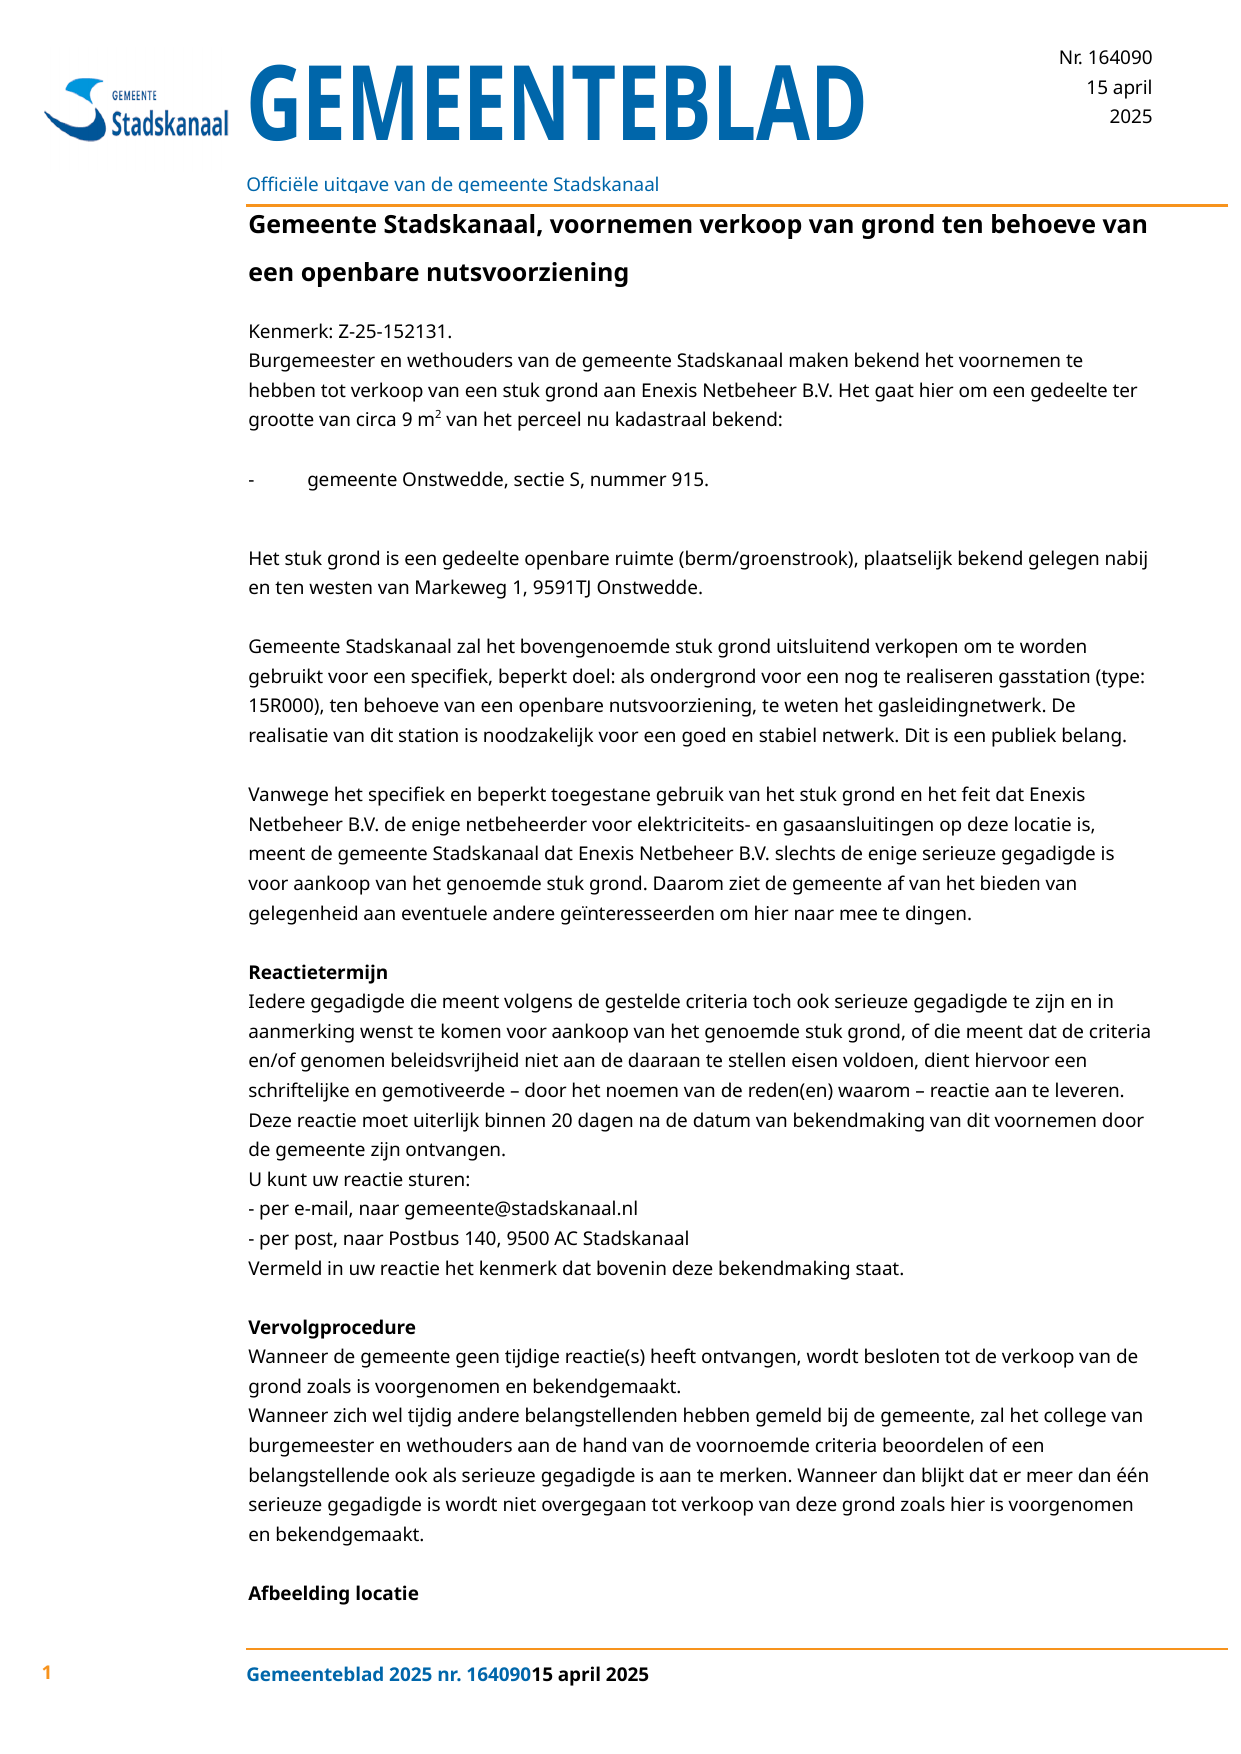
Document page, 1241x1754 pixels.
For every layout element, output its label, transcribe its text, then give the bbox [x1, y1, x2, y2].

text Kenmerk: Z-25-152131. [248, 318, 1152, 344]
text Reactietermijn [248, 959, 1152, 984]
text Vermeld in uw reactie het kenmerk dat bovenin deze bekendmaking staat. [248, 1255, 1152, 1280]
text Vanwege het specifiek en beperkt toegestane gebruik van het stuk grond en het feit dat Enexis Netbeheer B.V. de enige netbeheerder voor elektriciteits- en gasaansluitingen op deze locatie is, meent de gemeente Stadskanaal dat Enexis Netbeheer B.V. slechts de enige serieuze gegadigde is voor aankoop van het genoemde stuk grond. Daarom ziet de gemeente af van het bieden van gelegenheid aan eventuele andere geïnteresseerden om hier naar mee te dingen. [248, 781, 1152, 925]
text Het stuk grond is een gedeelte openbare ruimte (berm/groenstrook), plaatselijk bekend gelegen nabij en ten westen van Markeweg 1, 9591TJ Onstwedde. [248, 545, 1152, 600]
text U kunt uw reactie sturen: [248, 1166, 1152, 1192]
text - per post, naar Postbus 140, 9500 AC Stadskanaal [248, 1225, 1152, 1251]
text Gemeente Stadskanaal zal het bovengenoemde stuk grond uitsluitend verkopen om te worden gebruikt voor een specifiek, beperkt doel: als ondergrond voor een nog te realiseren gasstation (type: 15R000), ten behoeve van een openbare nutsvoorziening, te weten het gasleidingnetwerk. De realisatie van dit station is noodzakelijk voor een goed en stabiel netwerk. Dit is een publiek belang. [248, 633, 1152, 748]
text - per e-mail, naar gemeente@stadskanaal.nl [248, 1196, 1152, 1221]
list gemeente Onstwedde, sectie S, nummer 915. [248, 466, 1152, 492]
text Iedere gegadigde die meent volgens de gestelde criteria toch ook serieuze gegadigde te zijn en in aanmerking wenst te komen voor aankoop van het genoemde stuk grond, of die meent dat de criteria en/of genomen beleidsvrijheid niet aan de daaraan te stellen eisen voldoen, dient hiervoor een schriftelijke en gemotiveerde – door het noemen van de reden(en) waarom – reactie aan te leveren. Deze reactie moet uiterlijk binnen 20 dagen na de datum van bekendmaking van dit voornemen door de gemeente zijn ontvangen. [248, 988, 1152, 1162]
text Burgemeester en wethouders van de gemeente Stadskanaal maken bekend het voornemen te hebben tot verkoop van een stuk grond aan Enexis Netbeheer B.V. Het gaat hier om een gedeelte ter grootte van circa 9 m2 van het perceel nu kadastraal bekend: [248, 347, 1152, 432]
text Wanneer zich wel tijdig andere belangstellenden hebben gemeld bij de gemeente, zal het college van burgemeester en wethouders aan de hand van de voornoemde criteria beoordelen of een belangstellende ook als serieuze gegadigde is aan te merken. Wanneer dan blijkt dat er meer dan één serieuze gegadigde is wordt niet overgegaan tot verkoop van deze grond zoals hier is voorgenomen en bekendgemaakt. [248, 1403, 1152, 1547]
text Afbeelding locatie [248, 1580, 1152, 1606]
picture [41, 47, 231, 172]
text Gemeente Stadskanaal, voornemen verkoop van grond ten behoeve van een openbare nutsvoorziening [248, 207, 1152, 288]
text Vervolgprocedure [248, 1314, 1152, 1339]
text Wanneer de gemeente geen tijdige reactie(s) heeft ontvangen, wordt besloten tot de verkoop van de grond zoals is voorgenomen en bekendgemaakt. [248, 1343, 1152, 1399]
